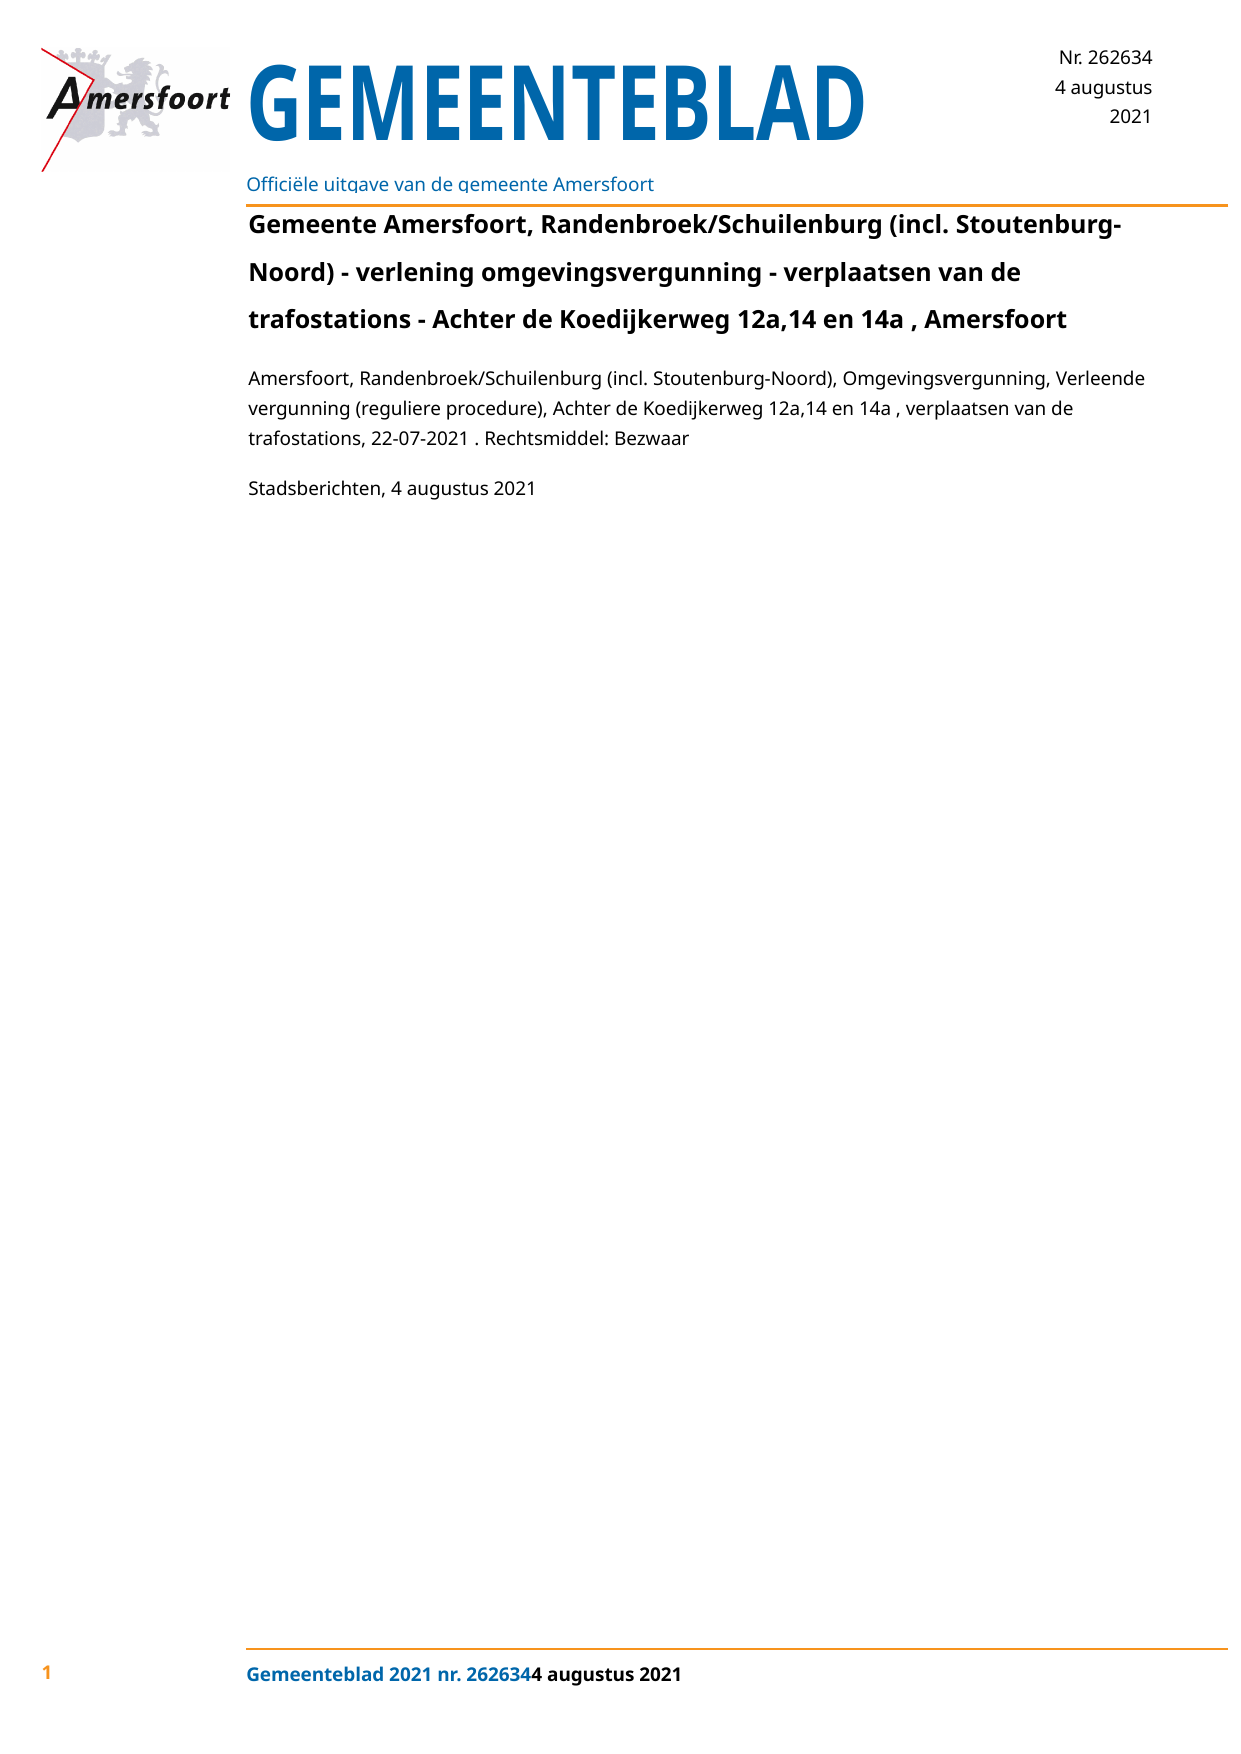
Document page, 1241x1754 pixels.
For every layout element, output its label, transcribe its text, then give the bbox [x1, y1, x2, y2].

picture [41, 47, 231, 172]
text Amersfoort, Randenbroek/Schuilenburg (incl. Stoutenburg-Noord), Omgevingsvergunning, Verleende vergunning (reguliere procedure), Achter de Koedijkerweg 12a,14 en 14a , verplaatsen van de trafostations, 22-07-2021 . Rechtsmiddel: Bezwaar [248, 366, 1152, 450]
text Stadsberichten, 4 augustus 2021 [248, 475, 1152, 501]
text Gemeente Amersfoort, Randenbroek/Schuilenburg (incl. Stoutenburg-Noord) - verlening omgevingsvergunning - verplaatsen van de trafostations - Achter de Koedijkerweg 12a,14 en 14a , Amersfoort [248, 207, 1152, 336]
